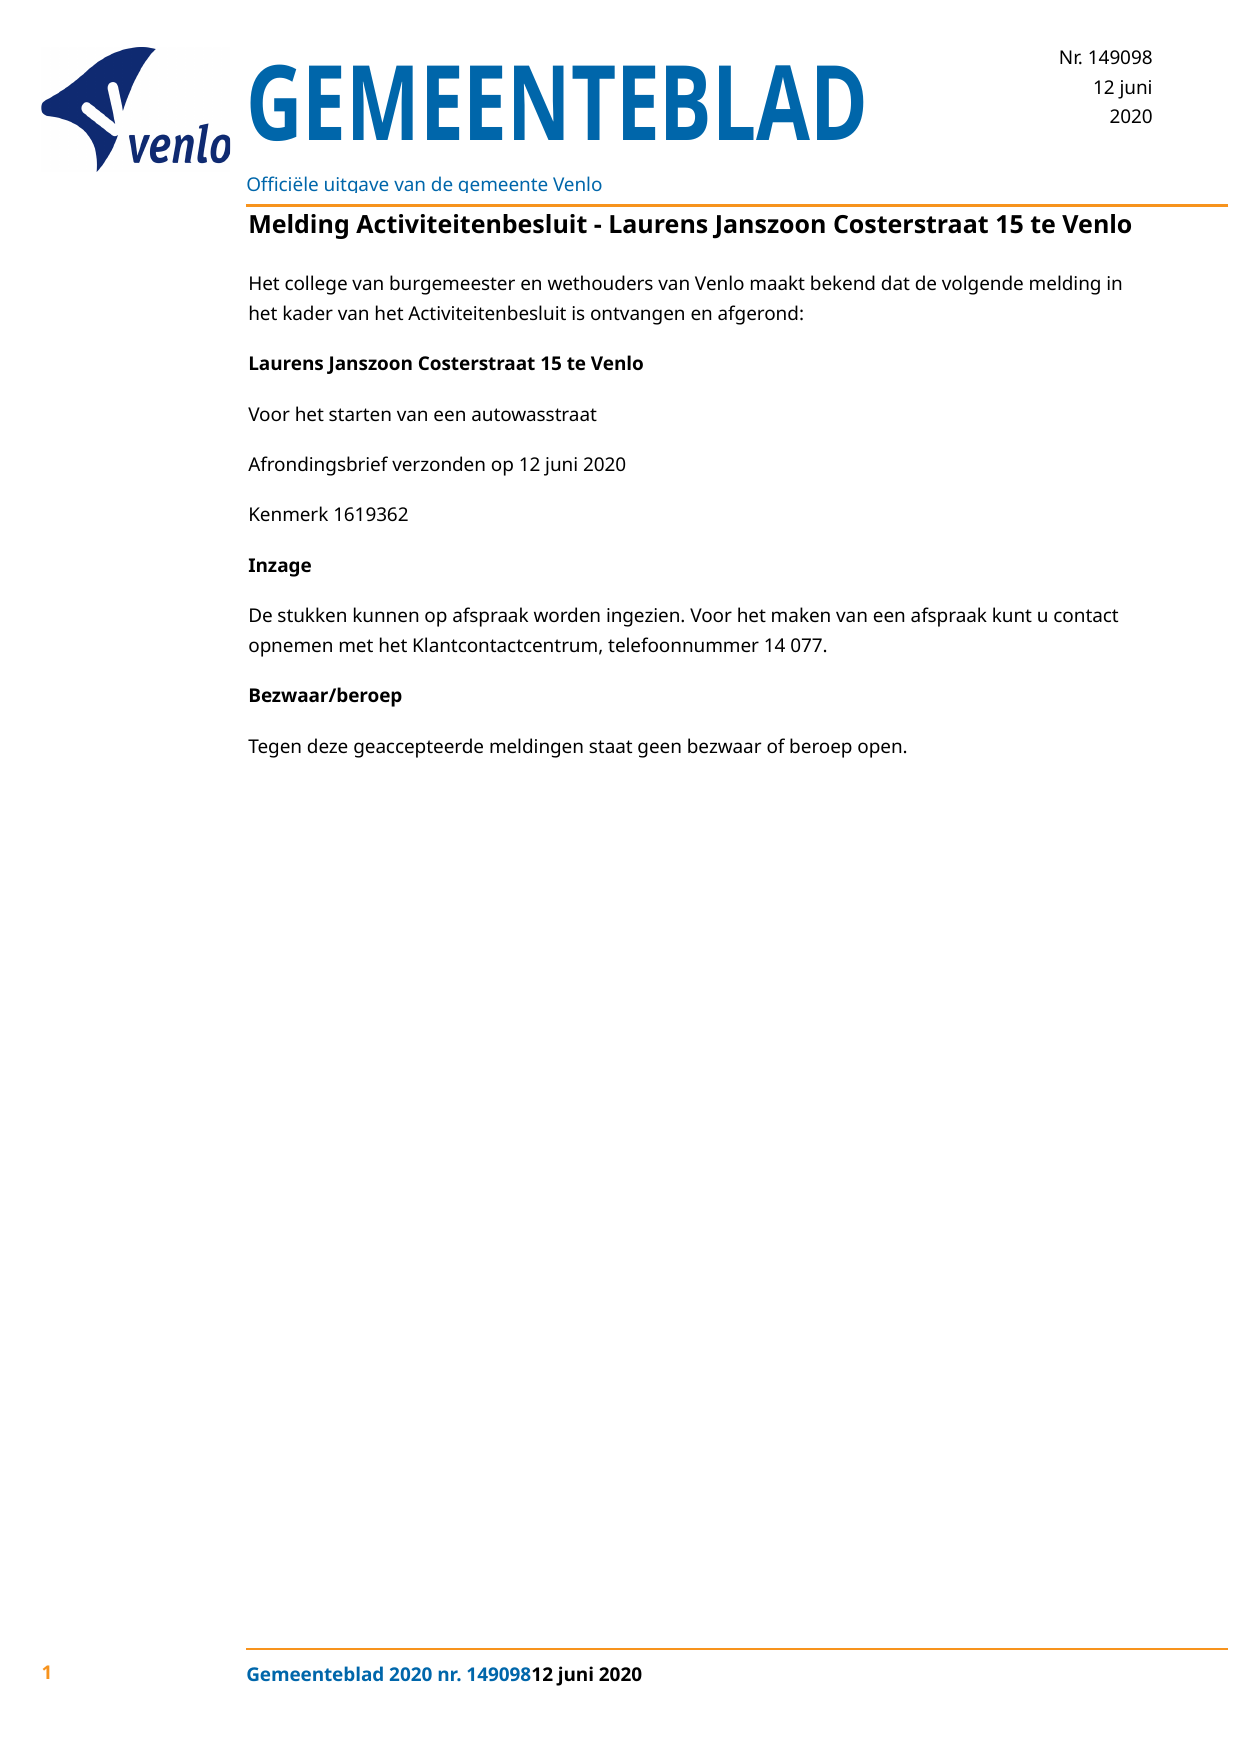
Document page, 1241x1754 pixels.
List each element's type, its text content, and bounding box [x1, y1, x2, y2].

text Inzage [248, 552, 1152, 578]
text Voor het starten van een autowasstraat [248, 401, 1152, 426]
picture [41, 47, 231, 172]
text Kenmerk 1619362 [248, 502, 1152, 527]
text Melding Activiteitenbesluit - Laurens Janszoon Costerstraat 15 te Venlo [248, 207, 1152, 241]
text Bezwaar/beroep [248, 682, 1152, 708]
text De stukken kunnen op afspraak worden ingezien. Voor het maken van een afspraak kunt u contact opnemen met het Klantcontactcentrum, telefoonnummer 14 077. [248, 602, 1152, 658]
text Afrondingsbrief verzonden op 12 juni 2020 [248, 451, 1152, 477]
text Tegen deze geaccepteerde meldingen staat geen bezwaar of beroep open. [248, 733, 1152, 758]
text Het college van burgemeester en wethouders van Venlo maakt bekend dat de volgende melding in het kader van het Activiteitenbesluit is ontvangen en afgerond: [248, 270, 1152, 326]
text Laurens Janszoon Costerstraat 15 te Venlo [248, 350, 1152, 376]
